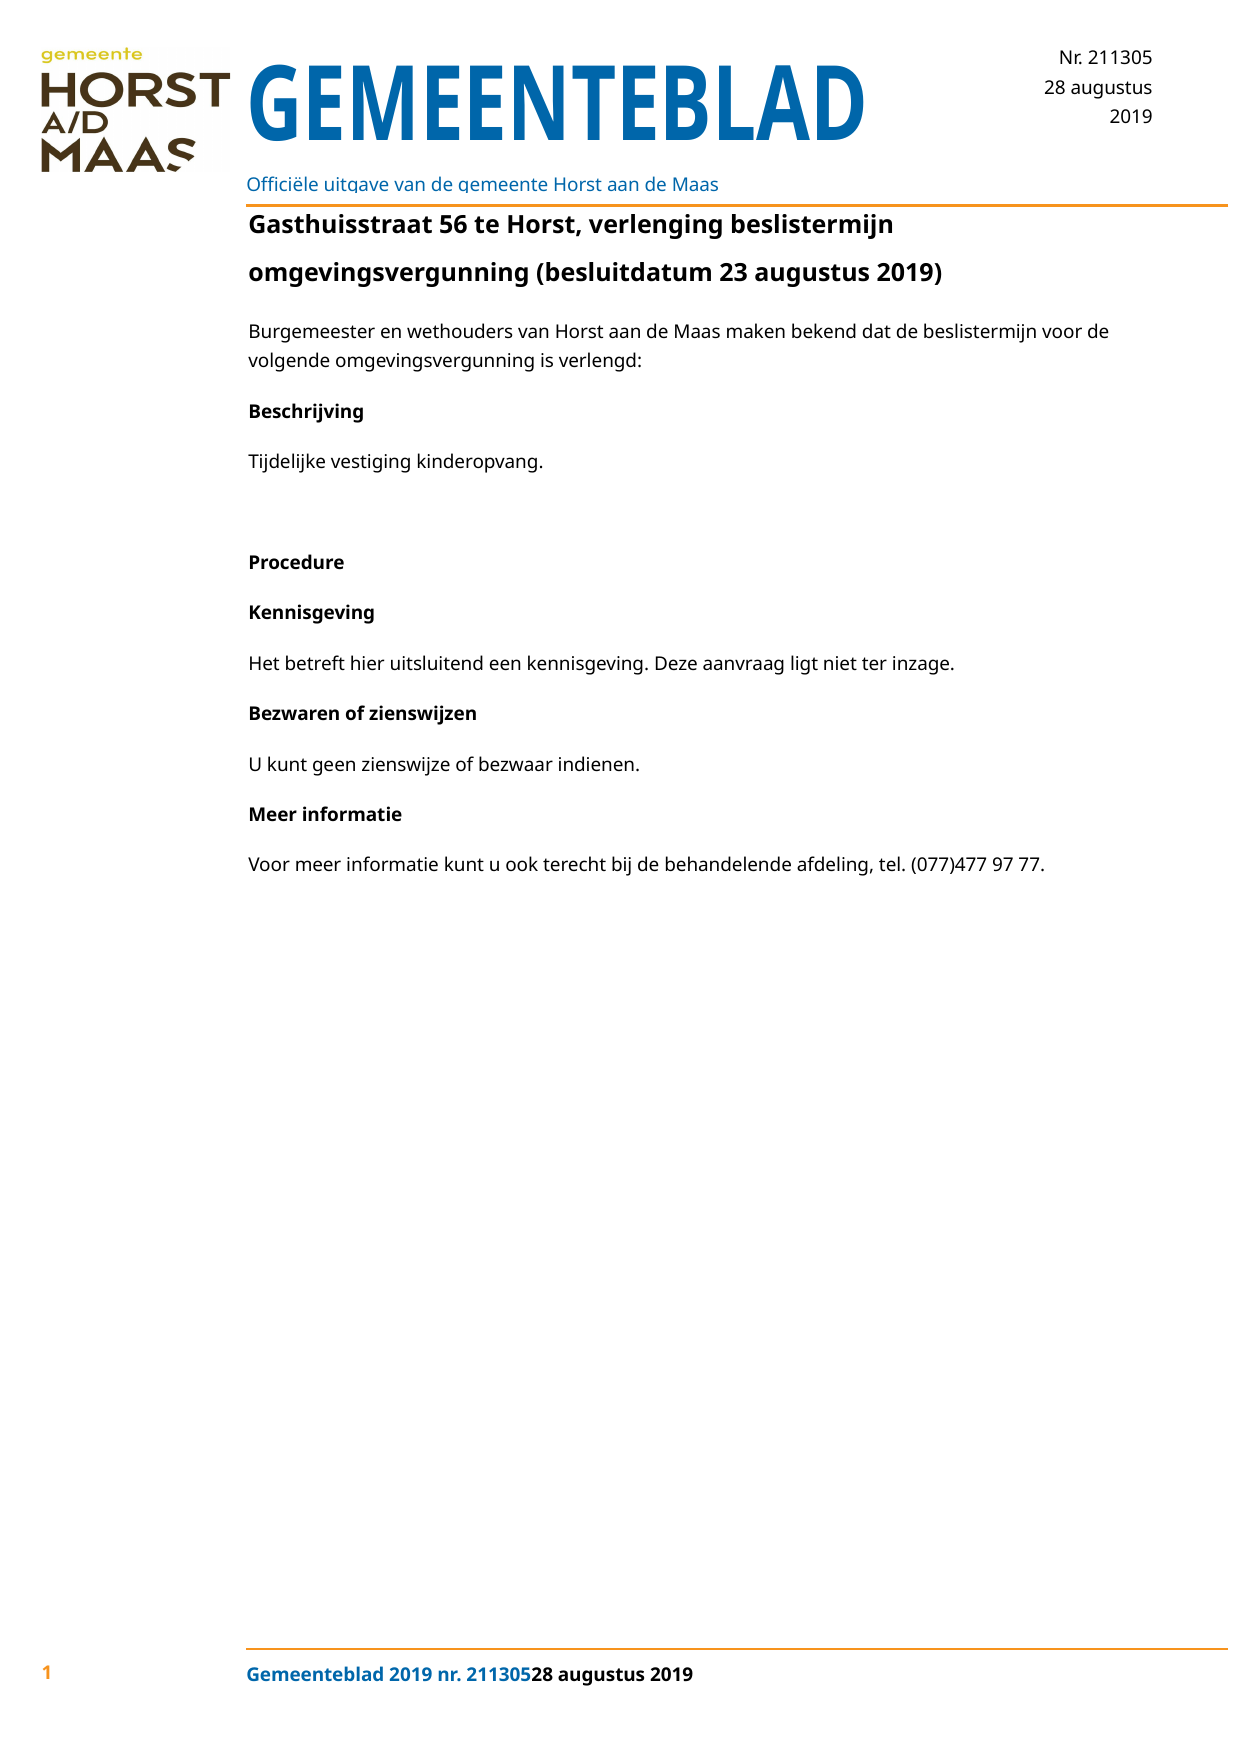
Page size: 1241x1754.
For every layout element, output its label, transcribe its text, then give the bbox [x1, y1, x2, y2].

text Bezwaren of zienswijzen [248, 700, 1152, 726]
text Kennisgeving [248, 599, 1152, 625]
text Burgemeester en wethouders van Horst aan de Maas maken bekend dat de beslistermijn voor de volgende omgevingsvergunning is verlengd: [248, 318, 1152, 373]
picture [41, 47, 231, 172]
text Beschrijving [248, 398, 1152, 424]
text U kunt geen zienswijze of bezwaar indienen. [248, 751, 1152, 777]
text Gasthuisstraat 56 te Horst, verlenging beslistermijn omgevingsvergunning (besluitdatum 23 augustus 2019) [248, 207, 1152, 288]
text Voor meer informatie kunt u ook terecht bij de behandelende afdeling, tel. (077)477 97 77. [248, 852, 1152, 877]
text Procedure [248, 549, 1152, 575]
text Het betreft hier uitsluitend een kennisgeving. Deze aanvraag ligt niet ter inzage. [248, 650, 1152, 676]
text Meer informatie [248, 801, 1152, 827]
text Tijdelijke vestiging kinderopvang. [248, 448, 1152, 474]
